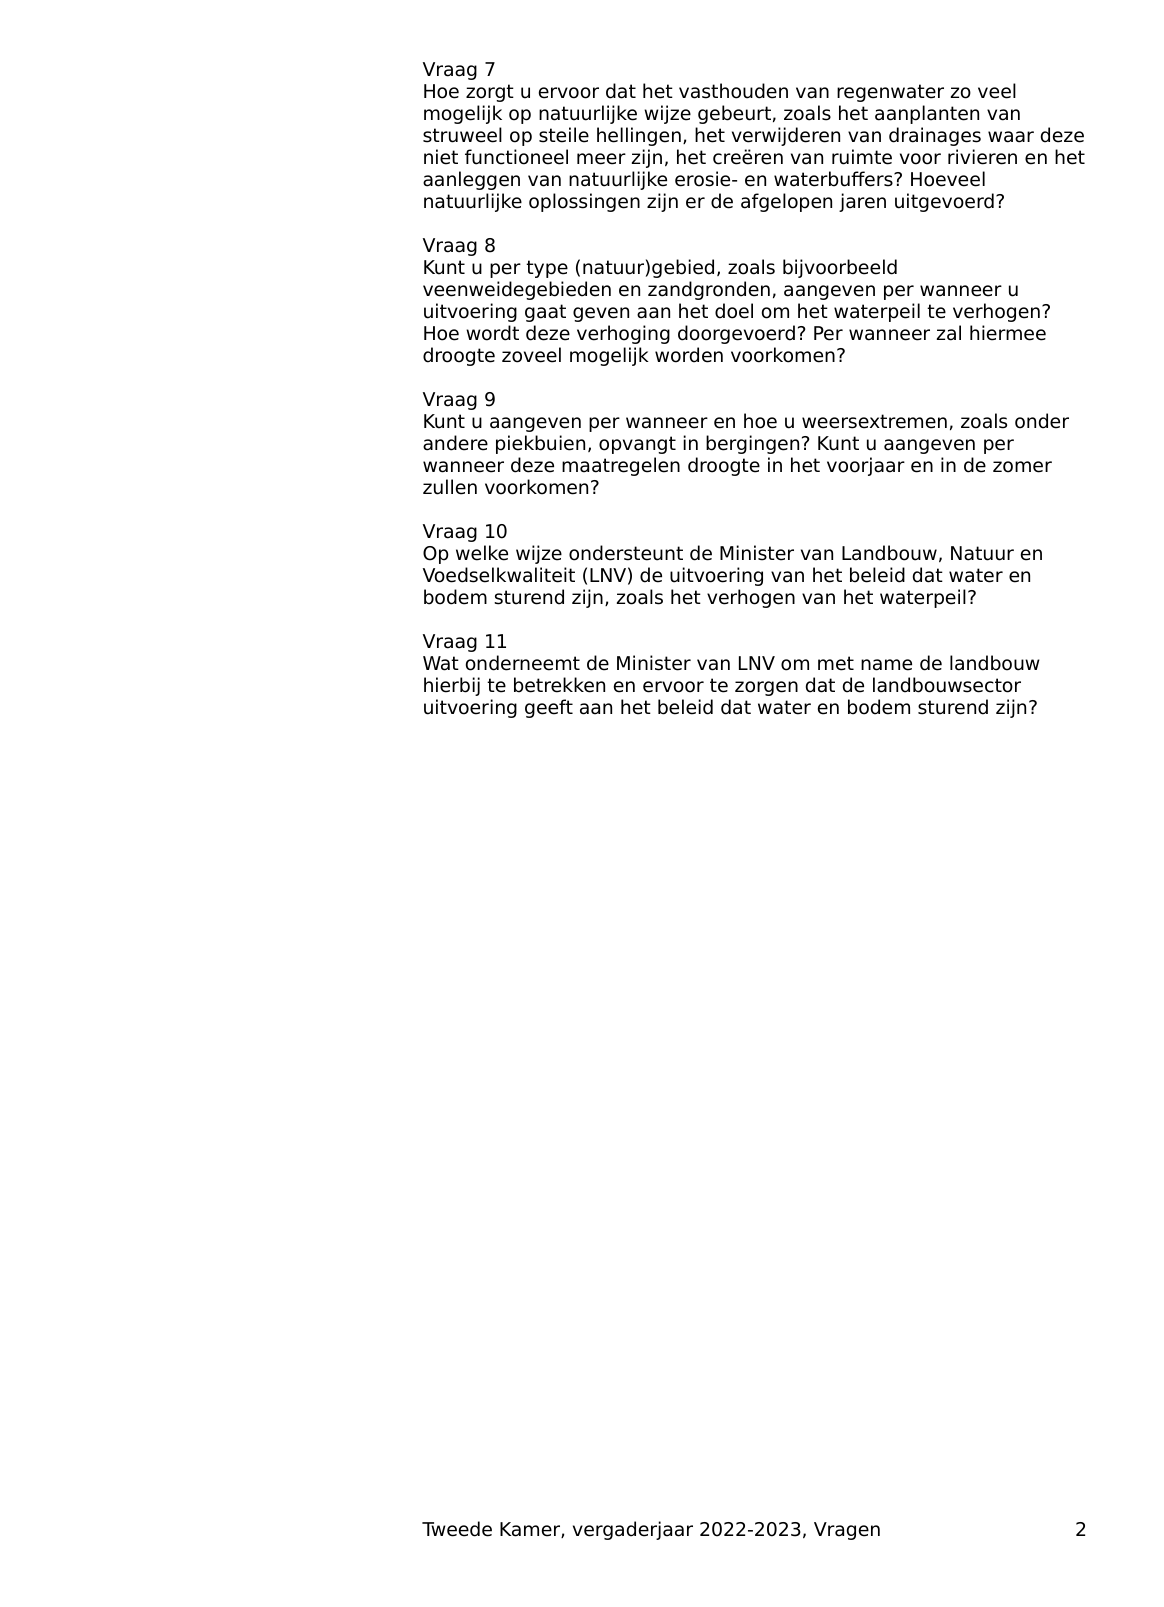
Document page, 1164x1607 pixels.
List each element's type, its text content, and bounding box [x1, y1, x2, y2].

text Kunt u aangeven per wanneer en hoe u weersextremen, zoals onder andere piekbuien, opvangt in bergingen? Kunt u aangeven per wanneer deze maatregelen droogte in het voorjaar en in de zomer zullen voorkomen? [422, 411, 1087, 499]
text Vraag 11 [422, 631, 1087, 653]
text Vraag 7 [422, 59, 1087, 81]
text Kunt u per type (natuur)gebied, zoals bijvoorbeeld veenweidegebieden en zandgronden, aangeven per wanneer u uitvoering gaat geven aan het doel om het waterpeil te verhogen? Hoe wordt deze verhoging doorgevoerd? Per wanneer zal hiermee droogte zoveel mogelijk worden voorkomen? [422, 257, 1087, 367]
text Vraag 10 [422, 521, 1087, 543]
text Vraag 8 [422, 235, 1087, 257]
text Op welke wijze ondersteunt de Minister van Landbouw, Natuur en Voedselkwaliteit (LNV) de uitvoering van het beleid dat water en bodem sturend zijn, zoals het verhogen van het waterpeil? [422, 543, 1087, 609]
text Vraag 9 [422, 389, 1087, 411]
text Hoe zorgt u ervoor dat het vasthouden van regenwater zo veel mogelijk op natuurlijke wijze gebeurt, zoals het aanplanten van struweel op steile hellingen, het verwijderen van drainages waar deze niet functioneel meer zijn, het creëren van ruimte voor rivieren en het aanleggen van natuurlijke erosie- en waterbuffers? Hoeveel natuurlijke oplossingen zijn er de afgelopen jaren uitgevoerd? [422, 81, 1087, 213]
text Wat onderneemt de Minister van LNV om met name de landbouw hierbij te betrekken en ervoor te zorgen dat de landbouwsector uitvoering geeft aan het beleid dat water en bodem sturend zijn? [422, 653, 1087, 719]
